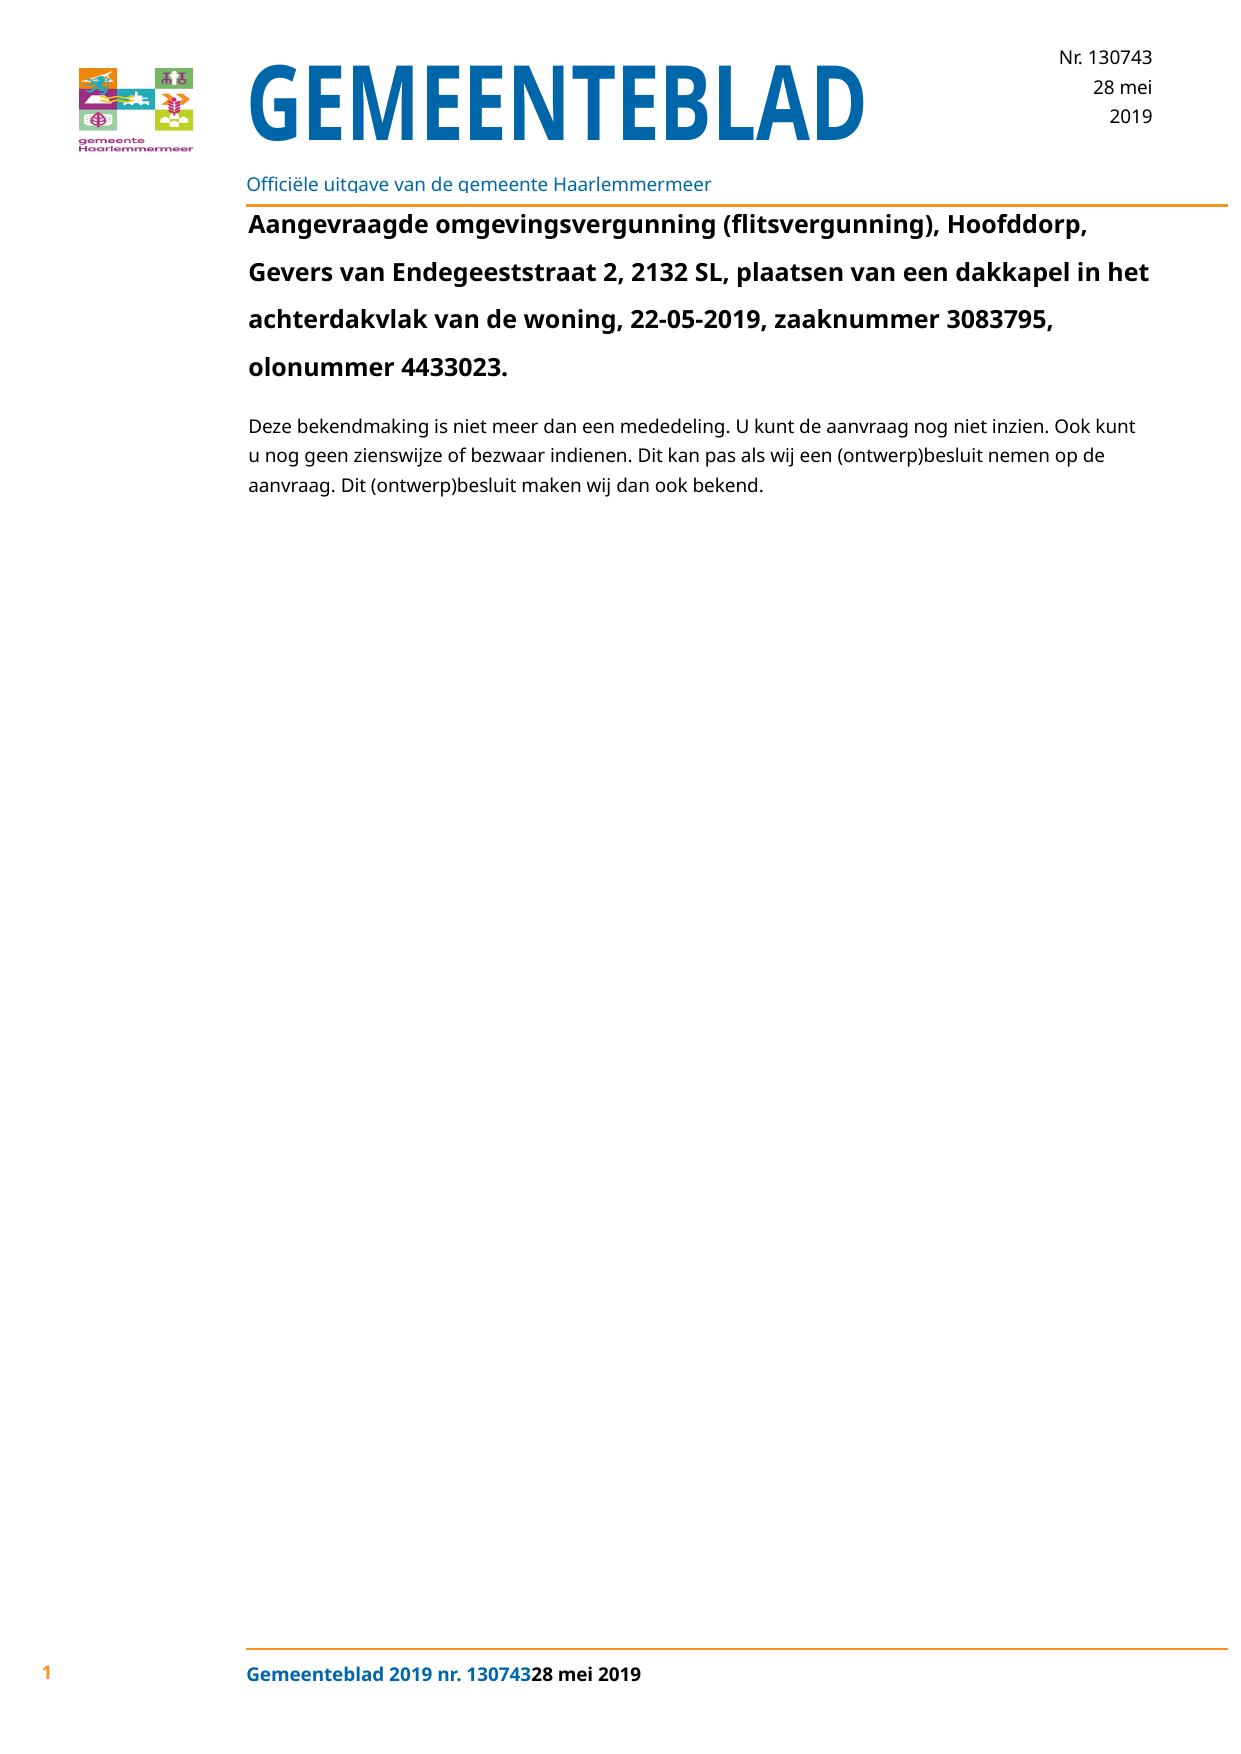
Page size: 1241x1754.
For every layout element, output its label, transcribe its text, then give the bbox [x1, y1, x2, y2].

picture [41, 47, 231, 172]
text Deze bekendmaking is niet meer dan een mededeling. U kunt de aanvraag nog niet inzien. Ook kunt u nog geen zienswijze of bezwaar indienen. Dit kan pas als wij een (ontwerp)besluit nemen op de aanvraag. Dit (ontwerp)besluit maken wij dan ook bekend. [248, 413, 1152, 498]
text Aangevraagde omgevingsvergunning (flitsvergunning), Hoofddorp, Gevers van Endegeeststraat 2, 2132 SL, plaatsen van een dakkapel in het achterdakvlak van de woning, 22-05-2019, zaaknummer 3083795, olonummer 4433023. [248, 207, 1152, 384]
